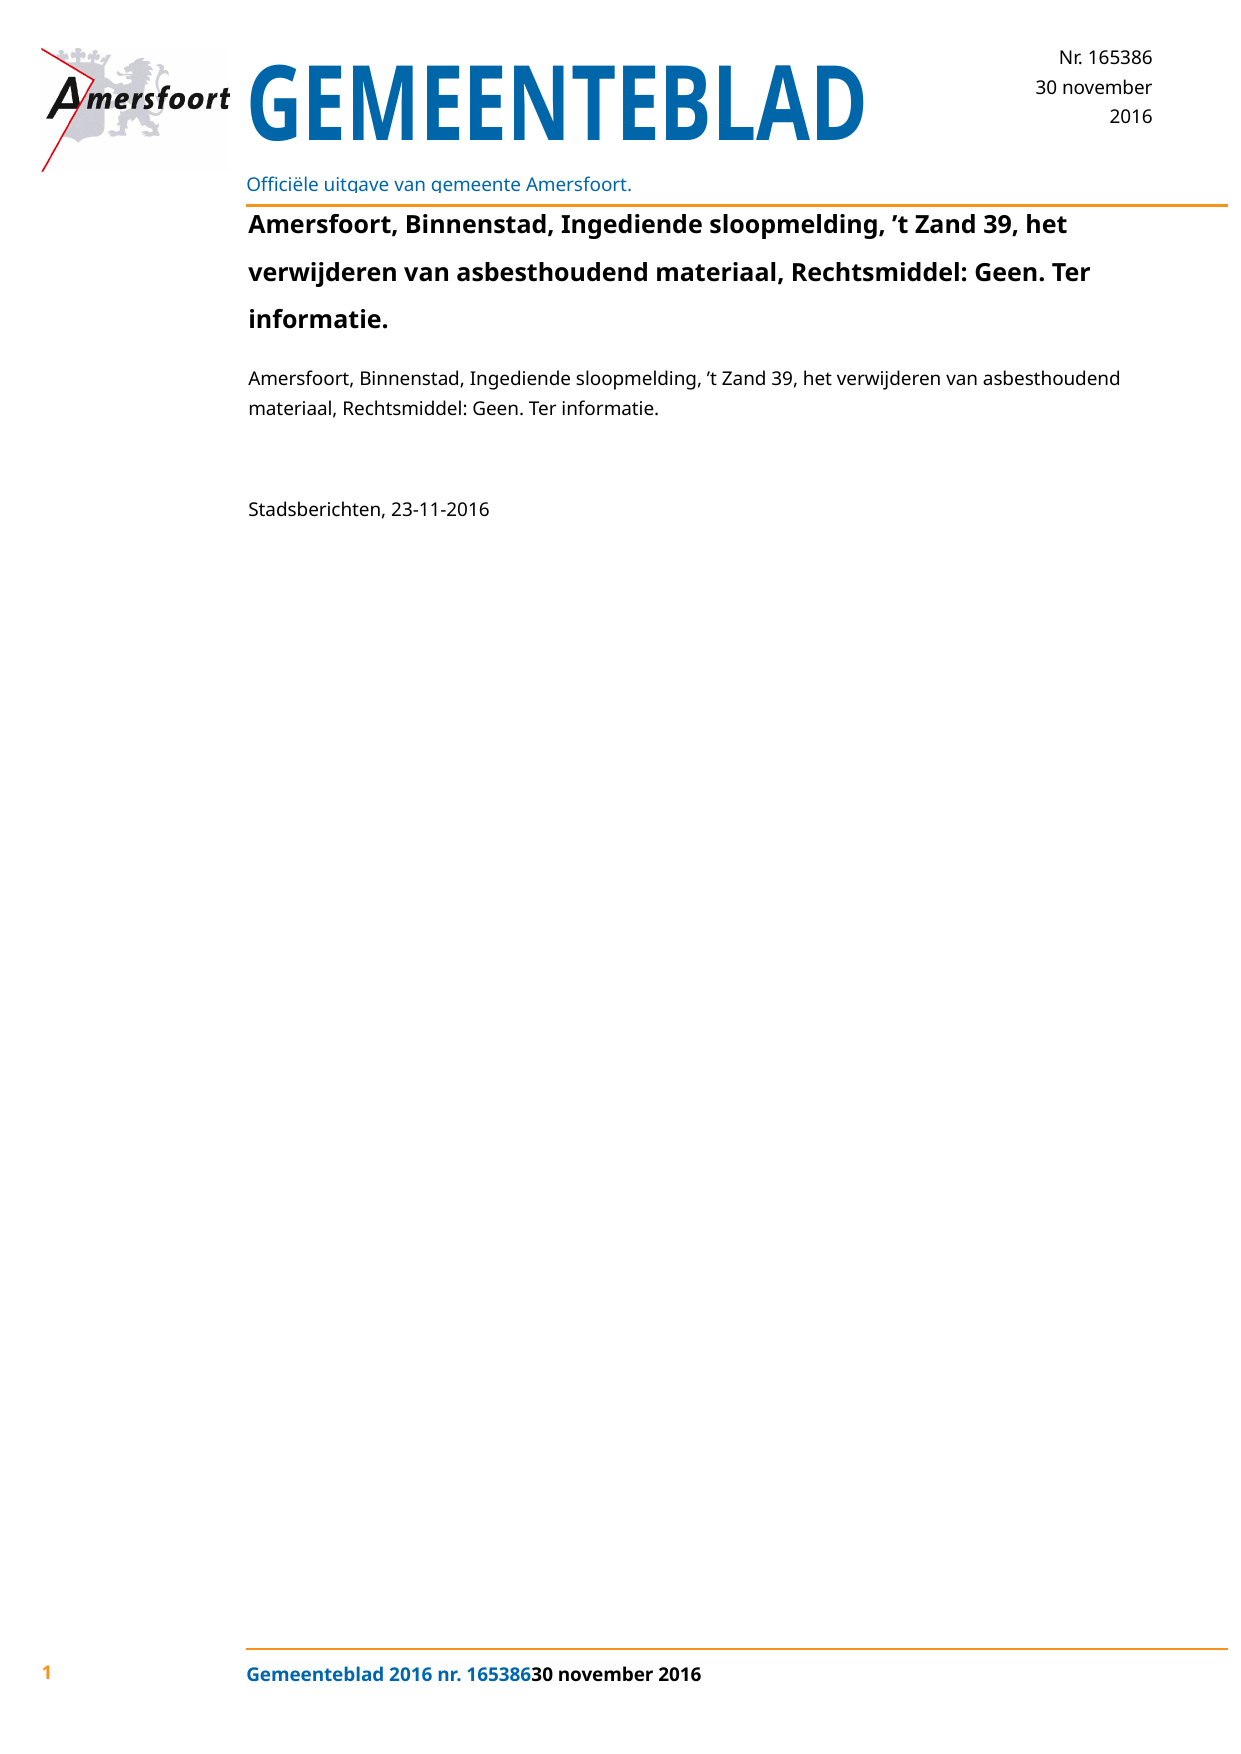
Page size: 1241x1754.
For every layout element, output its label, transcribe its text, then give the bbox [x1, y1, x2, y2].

text Stadsberichten, 23-11-2016 [248, 496, 1152, 522]
text Amersfoort, Binnenstad, Ingediende sloopmelding, ’t Zand 39, het verwijderen van asbesthoudend materiaal, Rechtsmiddel: Geen. Ter informatie. [248, 366, 1152, 421]
text Amersfoort, Binnenstad, Ingediende sloopmelding, ’t Zand 39, het verwijderen van asbesthoudend materiaal, Rechtsmiddel: Geen. Ter informatie. [248, 207, 1152, 336]
picture [41, 47, 231, 172]
